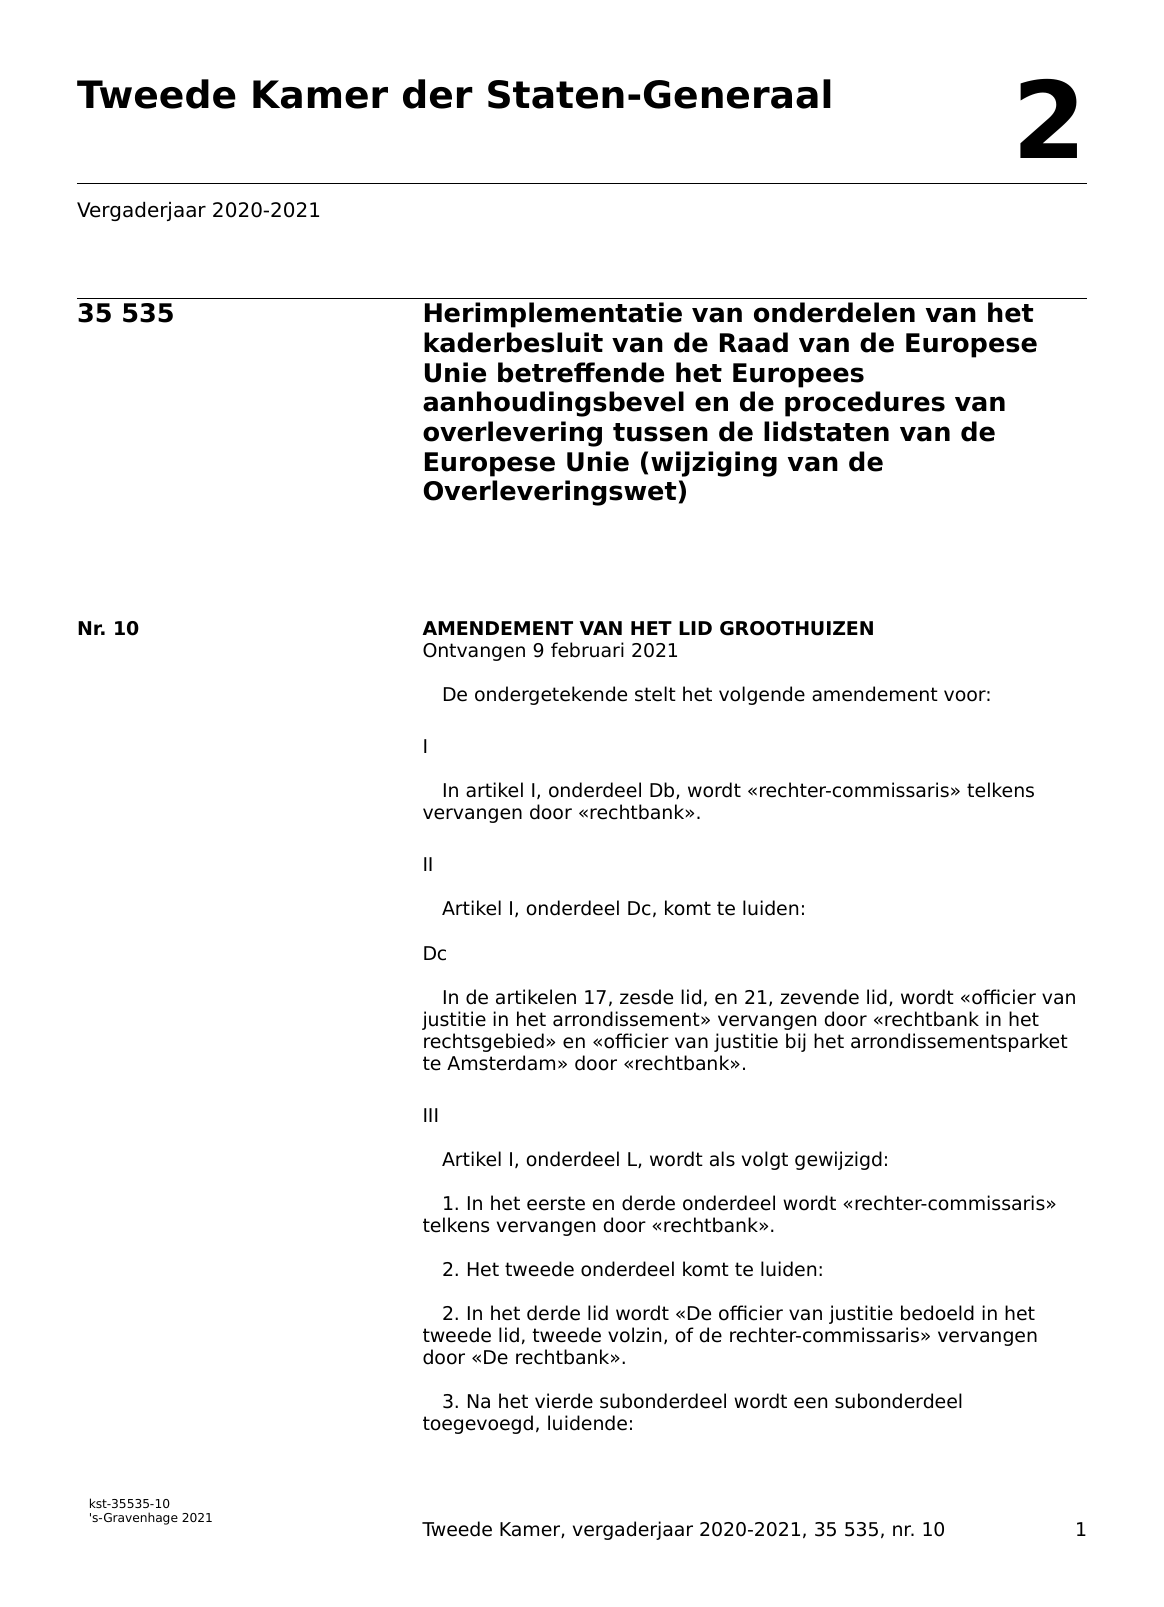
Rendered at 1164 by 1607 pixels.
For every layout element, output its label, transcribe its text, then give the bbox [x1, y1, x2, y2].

text In de artikelen 17, zesde lid, en 21, zevende lid, wordt «officier van justitie in het arrondissement» vervangen door «rechtbank in het rechtsgebied» en «officier van justitie bij het arrondissementsparket te Amsterdam» door «rechtbank». [422, 987, 1087, 1074]
subtitle 35 535 Herimplementatie van onderdelen van het kaderbesluit van de Raad van de Europese Unie betreffende het Europees aanhoudingsbevel en de procedures van overlevering tussen de lidstaten van de Europese Unie (wijziging van de Overleveringswet) [77, 299, 1087, 507]
text 2. Het tweede onderdeel komt te luiden: [422, 1259, 1087, 1281]
text Artikel I, onderdeel L, wordt als volgt gewijzigd: [422, 1149, 1087, 1171]
text Dc [422, 942, 1087, 964]
text 's-Gravenhage 2021 [88, 1511, 323, 1525]
text kst-35535-10 [88, 1497, 323, 1511]
text De ondergetekende stelt het volgende amendement voor: [422, 684, 1087, 706]
subtitle Nr. 10 AMENDEMENT VAN HET LID GROOTHUIZEN [77, 618, 1087, 640]
text Ontvangen 9 februari 2021 [422, 640, 1087, 662]
table_header 2 [886, 59, 1087, 183]
text In artikel I, onderdeel Db, wordt «rechter-commissaris» telkens vervangen door «rechtbank». [422, 780, 1087, 824]
text Artikel I, onderdeel Dc, komt te luiden: [422, 898, 1087, 920]
table_header Tweede Kamer der Staten-Generaal [77, 59, 886, 183]
subtitle I [422, 736, 1087, 758]
text 1. In het eerste en derde onderdeel wordt «rechter-commissaris» telkens vervangen door «rechtbank». [422, 1193, 1087, 1237]
subtitle II [422, 854, 1087, 876]
text 3. Na het vierde subonderdeel wordt een subonderdeel toegevoegd, luidende: [422, 1391, 1087, 1435]
subtitle III [422, 1104, 1087, 1126]
table_cell Vergaderjaar 2020-2021 [77, 184, 1087, 298]
text 2. In het derde lid wordt «De officier van justitie bedoeld in het tweede lid, tweede volzin, of de rechter-commissaris» vervangen door «De rechtbank». [422, 1303, 1087, 1369]
